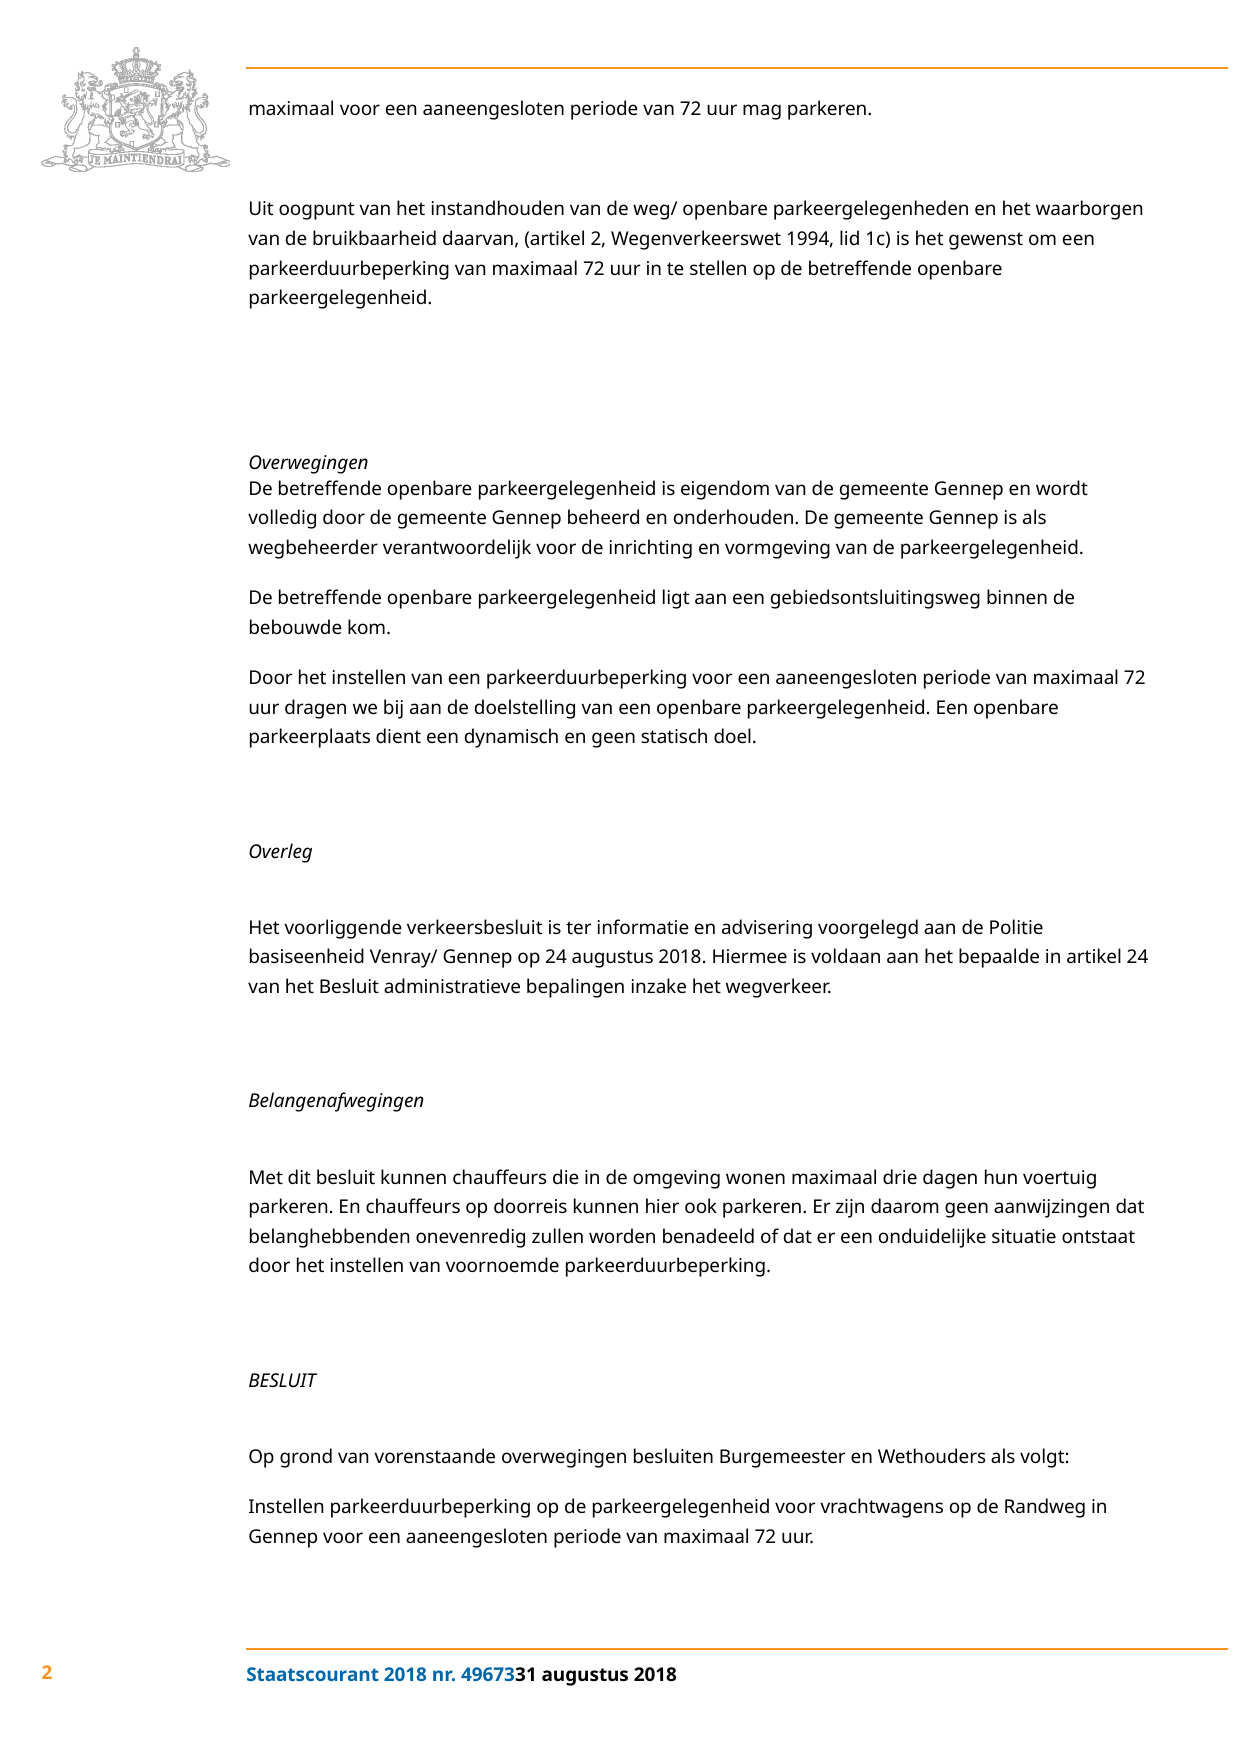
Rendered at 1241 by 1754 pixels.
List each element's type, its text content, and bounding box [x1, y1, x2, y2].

text Door het instellen van een parkeerduurbeperking voor een aaneengesloten periode van maximaal 72 uur dragen we bij aan de doelstelling van een openbare parkeergelegenheid. Een openbare parkeerplaats dient een dynamisch en geen statisch doel. [248, 664, 1152, 749]
text Overleg [248, 838, 1152, 864]
text Instellen parkeerduurbeperking op de parkeergelegenheid voor vrachtwagens op de Randweg in Gennep voor een aaneengesloten periode van maximaal 72 uur. [248, 1493, 1152, 1549]
text Uit oogpunt van het instandhouden van de weg/ openbare parkeergelegenheden en het waarborgen van de bruikbaarheid daarvan, (artikel 2, Wegenverkeerswet 1994, lid 1c) is het gewenst om een parkeerduurbeperking van maximaal 72 uur in te stellen op de betreffende openbare parkeergelegenheid. [248, 196, 1152, 310]
text BESLUIT [248, 1367, 1152, 1393]
picture [41, 47, 231, 172]
text Met dit besluit kunnen chauffeurs die in de omgeving wonen maximaal drie dagen hun voertuig parkeren. En chauffeurs op doorreis kunnen hier ook parkeren. Er zijn daarom geen aanwijzingen dat belanghebbenden onevenredig zullen worden benadeeld of dat er een onduidelijke situatie ontstaat door het instellen van voornoemde parkeerduurbeperking. [248, 1164, 1152, 1278]
text maximaal voor een aaneengesloten periode van 72 uur mag parkeren. [248, 95, 1152, 121]
text De betreffende openbare parkeergelegenheid is eigendom van de gemeente Gennep en wordt volledig door de gemeente Gennep beheerd en onderhouden. De gemeente Gennep is als wegbeheerder verantwoordelijk voor de inrichting en vormgeving van de parkeergelegenheid. [248, 475, 1152, 560]
text Op grond van vorenstaande overwegingen besluiten Burgemeester en Wethouders als volgt: [248, 1443, 1152, 1469]
text Belangenafwegingen [248, 1088, 1152, 1113]
text Overwegingen [248, 449, 1152, 475]
text Het voorliggende verkeersbesluit is ter informatie en advisering voorgelegd aan de Politie basiseenheid Venray/ Gennep op 24 augustus 2018. Hiermee is voldaan aan het bepaalde in artikel 24 van het Besluit administratieve bepalingen inzake het wegverkeer. [248, 914, 1152, 999]
text De betreffende openbare parkeergelegenheid ligt aan een gebiedsontsluitingsweg binnen de bebouwde kom. [248, 584, 1152, 640]
